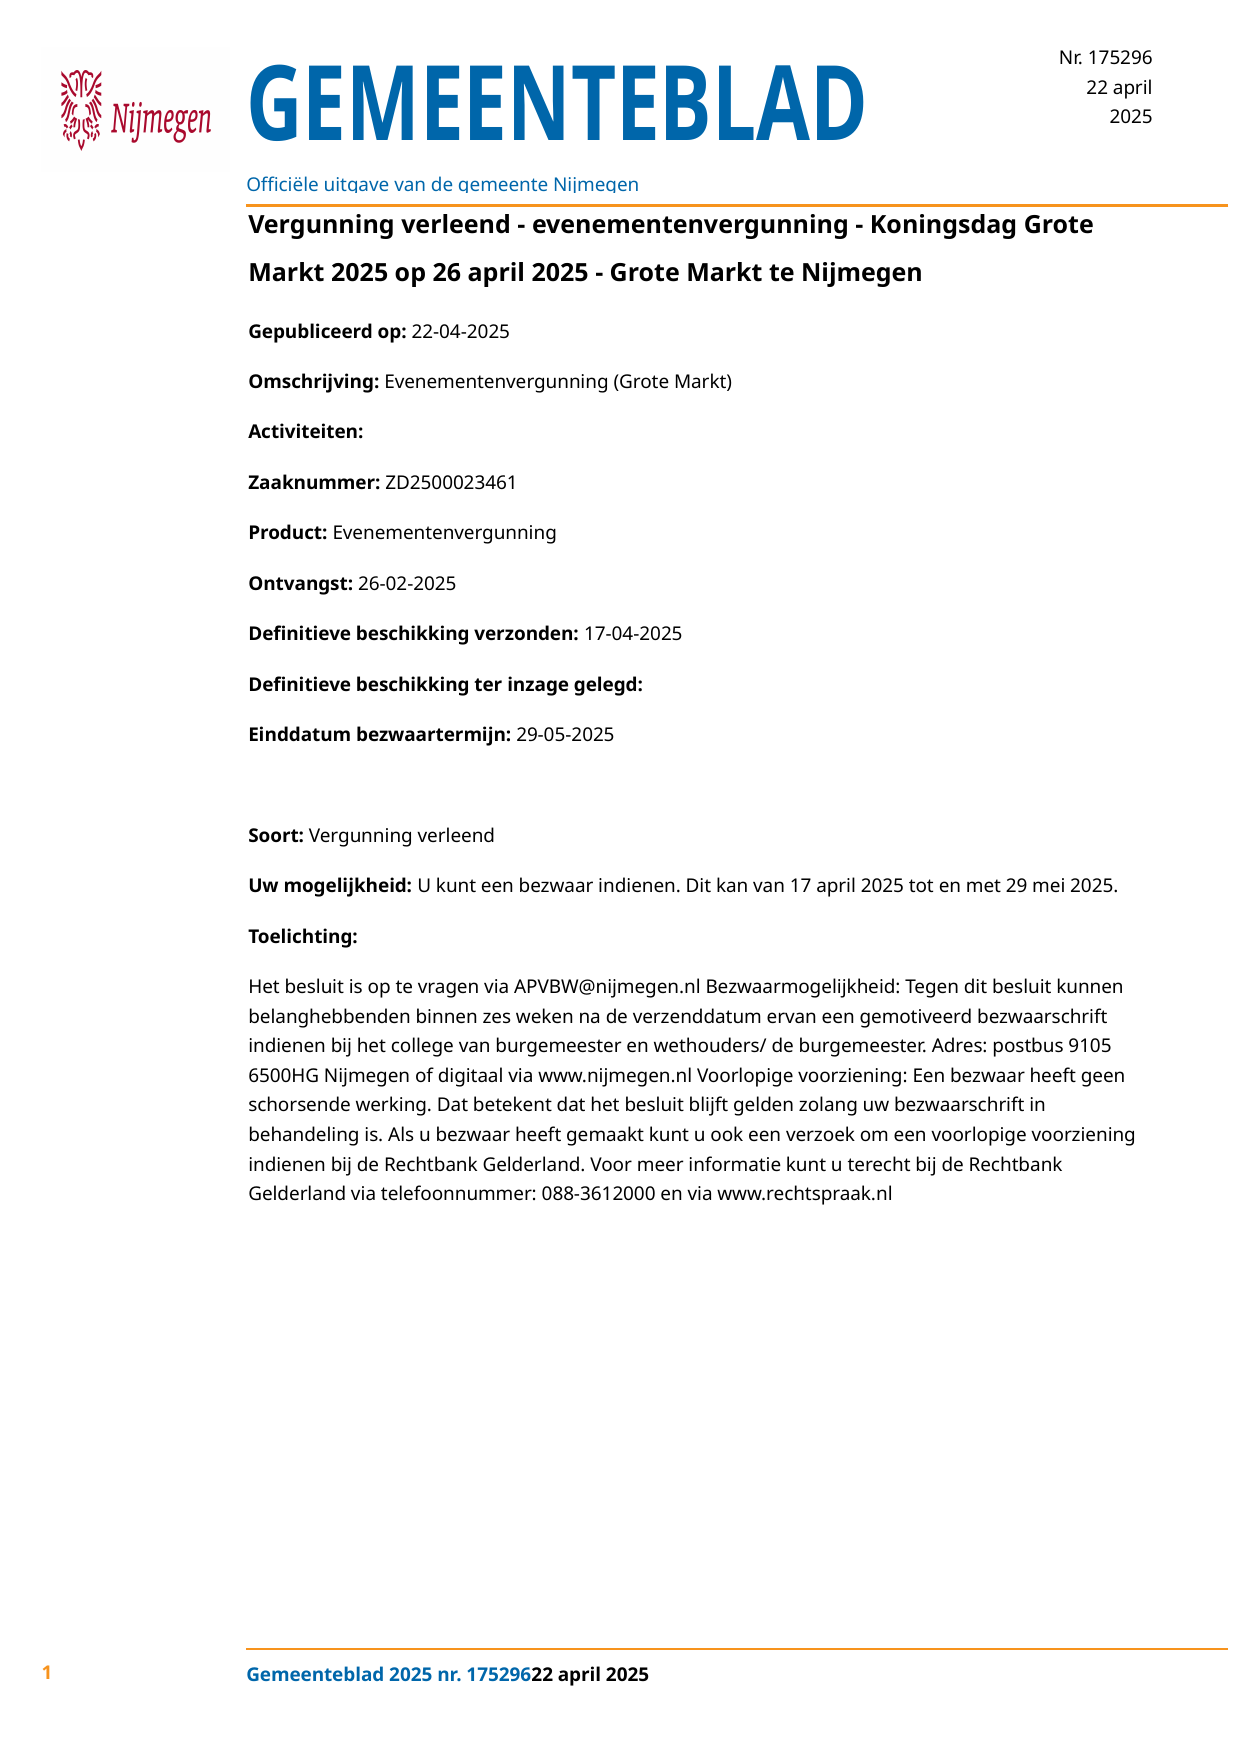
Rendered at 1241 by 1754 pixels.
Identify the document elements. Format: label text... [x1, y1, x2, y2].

text Definitieve beschikking verzonden: 17-04-2025 [248, 620, 1152, 646]
text Vergunning verleend - evenementenvergunning - Koningsdag Grote Markt 2025 op 26 april 2025 - Grote Markt te Nijmegen [248, 207, 1152, 288]
text Gepubliceerd op: 22-04-2025 [248, 318, 1152, 344]
text Toelichting: [248, 923, 1152, 949]
text Het besluit is op te vragen via APVBW@nijmegen.nl Bezwaarmogelijkheid: Tegen dit besluit kunnen belanghebbenden binnen zes weken na de verzenddatum ervan een gemotiveerd bezwaarschrift indienen bij het college van burgemeester en wethouders/ de burgemeester. Adres: postbus 9105 6500HG Nijmegen of digitaal via www.nijmegen.nl Voorlopige voorziening: Een bezwaar heeft geen schorsende werking. Dat betekent dat het besluit blijft gelden zolang uw bezwaarschrift in behandeling is. Als u bezwaar heeft gemaakt kunt u ook een verzoek om een voorlopige voorziening indienen bij de Rechtbank Gelderland. Voor meer informatie kunt u terecht bij de Rechtbank Gelderland via telefoonnummer: 088-3612000 en via www.rechtspraak.nl [248, 973, 1152, 1206]
text Definitieve beschikking ter inzage gelegd: [248, 671, 1152, 697]
text Product: Evenementenvergunning [248, 519, 1152, 545]
text Zaaknummer: ZD2500023461 [248, 469, 1152, 495]
text Uw mogelijkheid: U kunt een bezwaar indienen. Dit kan van 17 april 2025 tot en met 29 mei 2025. [248, 872, 1152, 898]
picture [41, 47, 231, 172]
text Omschrijving: Evenementenvergunning (Grote Markt) [248, 368, 1152, 394]
text Activiteiten: [248, 419, 1152, 444]
text Einddatum bezwaartermijn: 29-05-2025 [248, 721, 1152, 747]
text Ontvangst: 26-02-2025 [248, 570, 1152, 596]
text Soort: Vergunning verleend [248, 822, 1152, 848]
